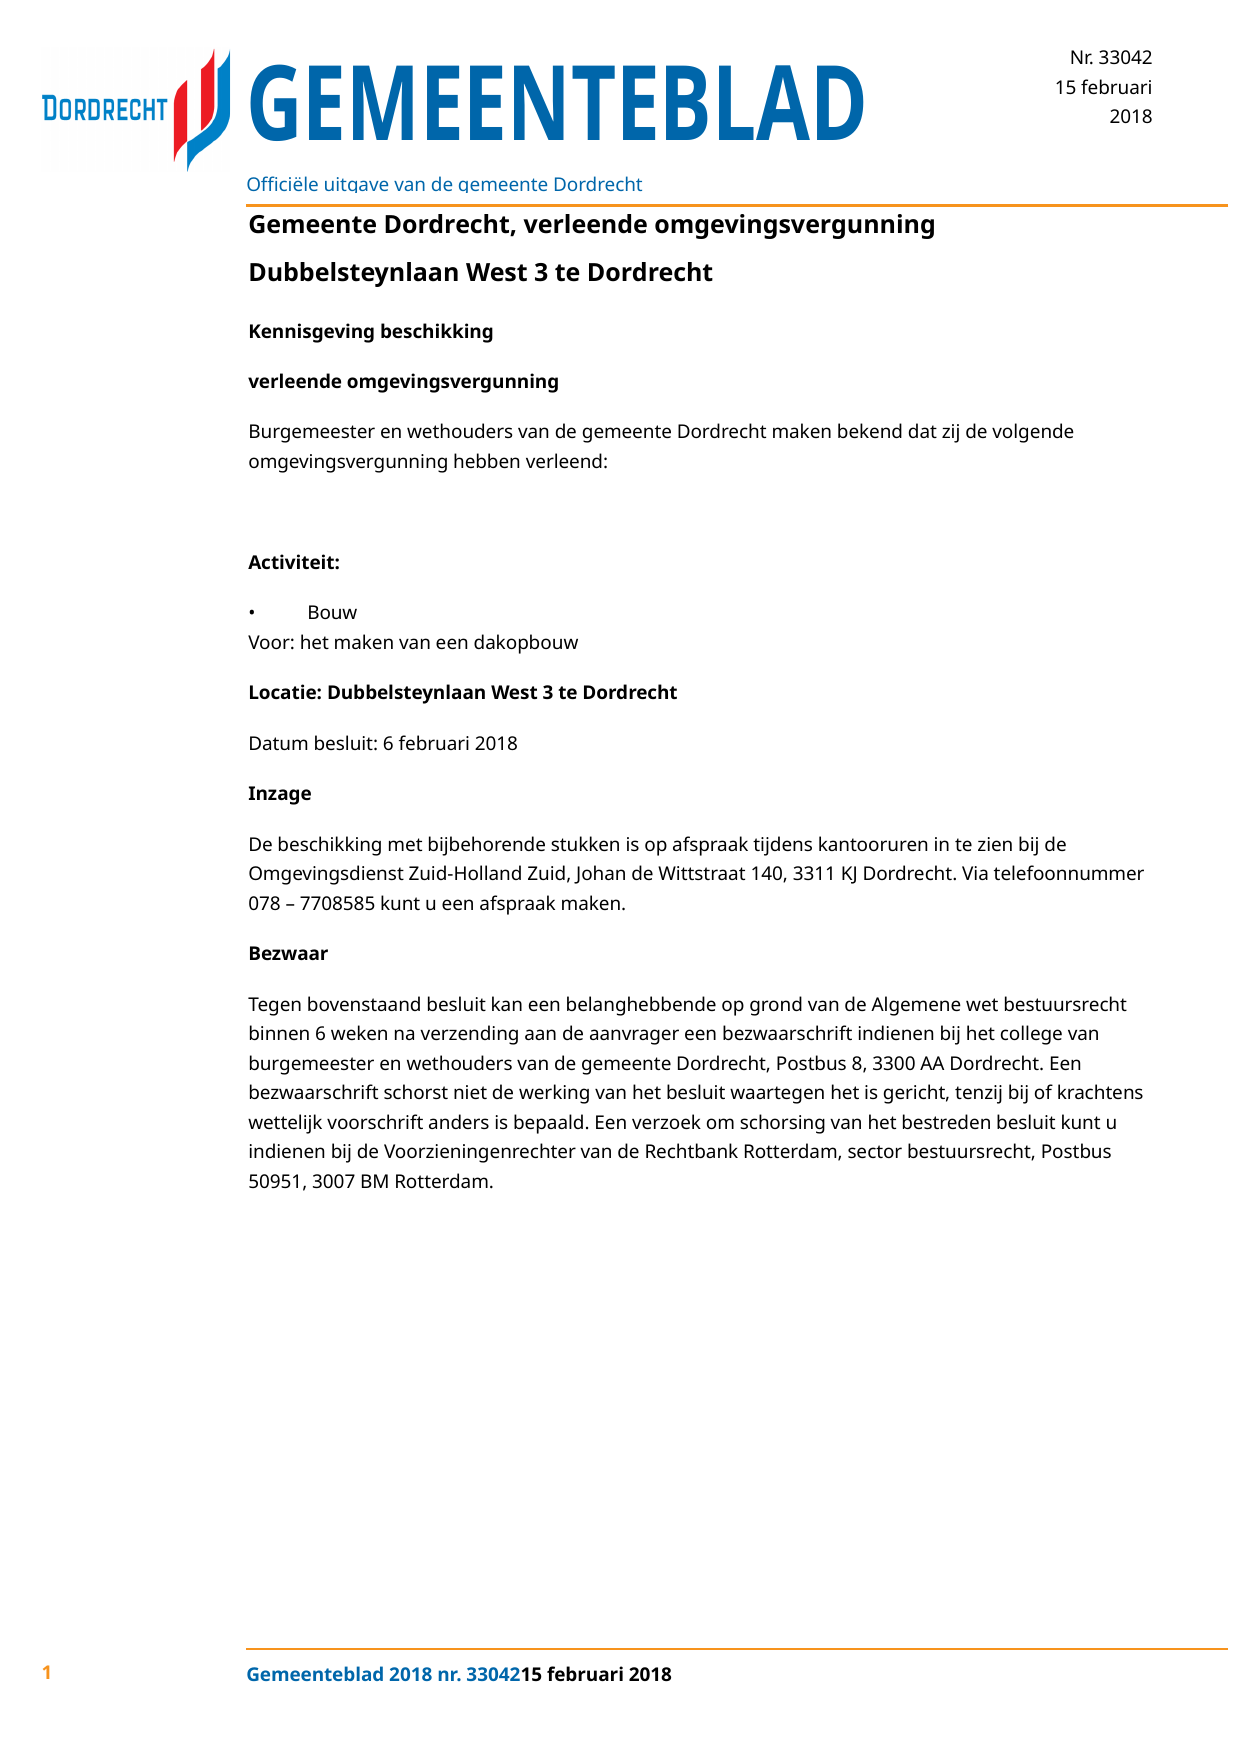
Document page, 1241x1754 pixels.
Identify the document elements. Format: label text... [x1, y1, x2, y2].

text verleende omgevingsvergunning [248, 368, 1152, 394]
text Burgemeester en wethouders van de gemeente Dordrecht maken bekend dat zij de volgende omgevingsvergunning hebben verleend: [248, 419, 1152, 474]
text Tegen bovenstaand besluit kan een belanghebbende op grond van de Algemene wet bestuursrecht binnen 6 weken na verzending aan de aanvrager een bezwaarschrift indienen bij het college van burgemeester en wethouders van de gemeente Dordrecht, Postbus 8, 3300 AA Dordrecht. Een bezwaarschrift schorst niet de werking van het besluit waartegen het is gericht, tenzij bij of krachtens wettelijk voorschrift anders is bepaald. Een verzoek om schorsing van het bestreden besluit kunt u indienen bij de Voorzieningenrechter van de Rechtbank Rotterdam, sector bestuursrecht, Postbus 50951, 3007 BM Rotterdam. [248, 991, 1152, 1194]
text Locatie: Dubbelsteynlaan West 3 te Dordrecht [248, 679, 1152, 705]
text De beschikking met bijbehorende stukken is op afspraak tijdens kantooruren in te zien bij de Omgevingsdienst Zuid-Holland Zuid, Johan de Wittstraat 140, 3311 KJ Dordrecht. Via telefoonnummer 078 – 7708585 kunt u een afspraak maken. [248, 831, 1152, 916]
text Gemeente Dordrecht, verleende omgevingsvergunning Dubbelsteynlaan West 3 te Dordrecht [248, 207, 1152, 288]
picture [41, 47, 231, 172]
text Kennisgeving beschikking [248, 318, 1152, 344]
text Bezwaar [248, 940, 1152, 966]
text Datum besluit: 6 februari 2018 [248, 730, 1152, 756]
text Inzage [248, 780, 1152, 806]
list Bouw [248, 599, 1152, 625]
text Voor: het maken van een dakopbouw [248, 629, 1152, 655]
text Activiteit: [248, 549, 1152, 575]
